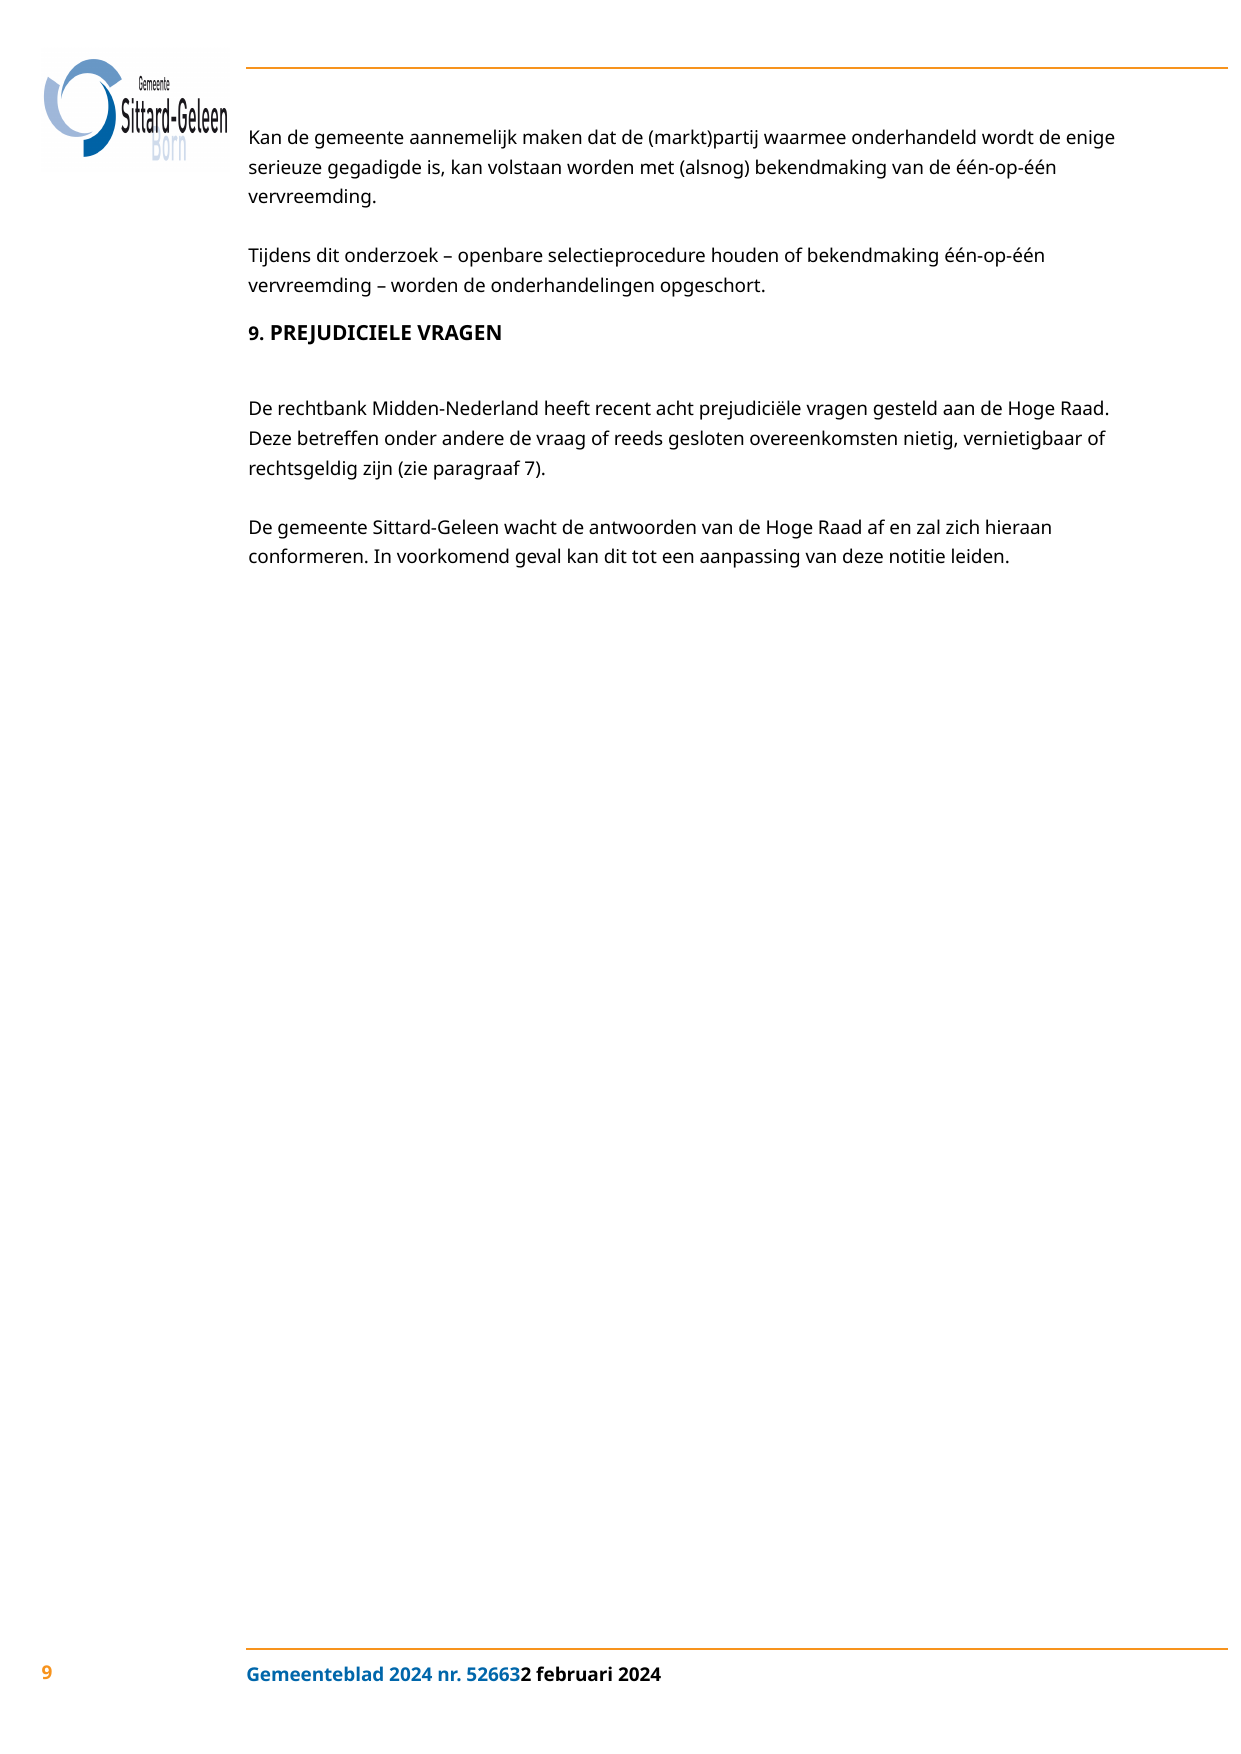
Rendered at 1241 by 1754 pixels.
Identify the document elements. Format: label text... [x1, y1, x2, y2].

text De rechtbank Midden-Nederland heeft recent acht prejudiciële vragen gesteld aan de Hoge Raad. Deze betreffen onder andere de vraag of reeds gesloten overeenkomsten nietig, vernietigbaar of rechtsgeldig zijn (zie paragraaf 7). [248, 396, 1152, 481]
picture [41, 47, 231, 172]
text 9. PREJUDICIELE VRAGEN [248, 318, 1152, 346]
text De gemeente Sittard-Geleen wacht de antwoorden van de Hoge Raad af en zal zich hieraan conformeren. In voorkomend geval kan dit tot een aanpassing van deze notitie leiden. [248, 514, 1152, 569]
text Kan de gemeente aannemelijk maken dat de (markt)partij waarmee onderhandeld wordt de enige serieuze gegadigde is, kan volstaan worden met (alsnog) bekendmaking van de één-op-één vervreemding. [248, 124, 1152, 209]
text Tijdens dit onderzoek – openbare selectieprocedure houden of bekendmaking één-op-één vervreemding – worden de onderhandelingen opgeschort. [248, 243, 1152, 298]
